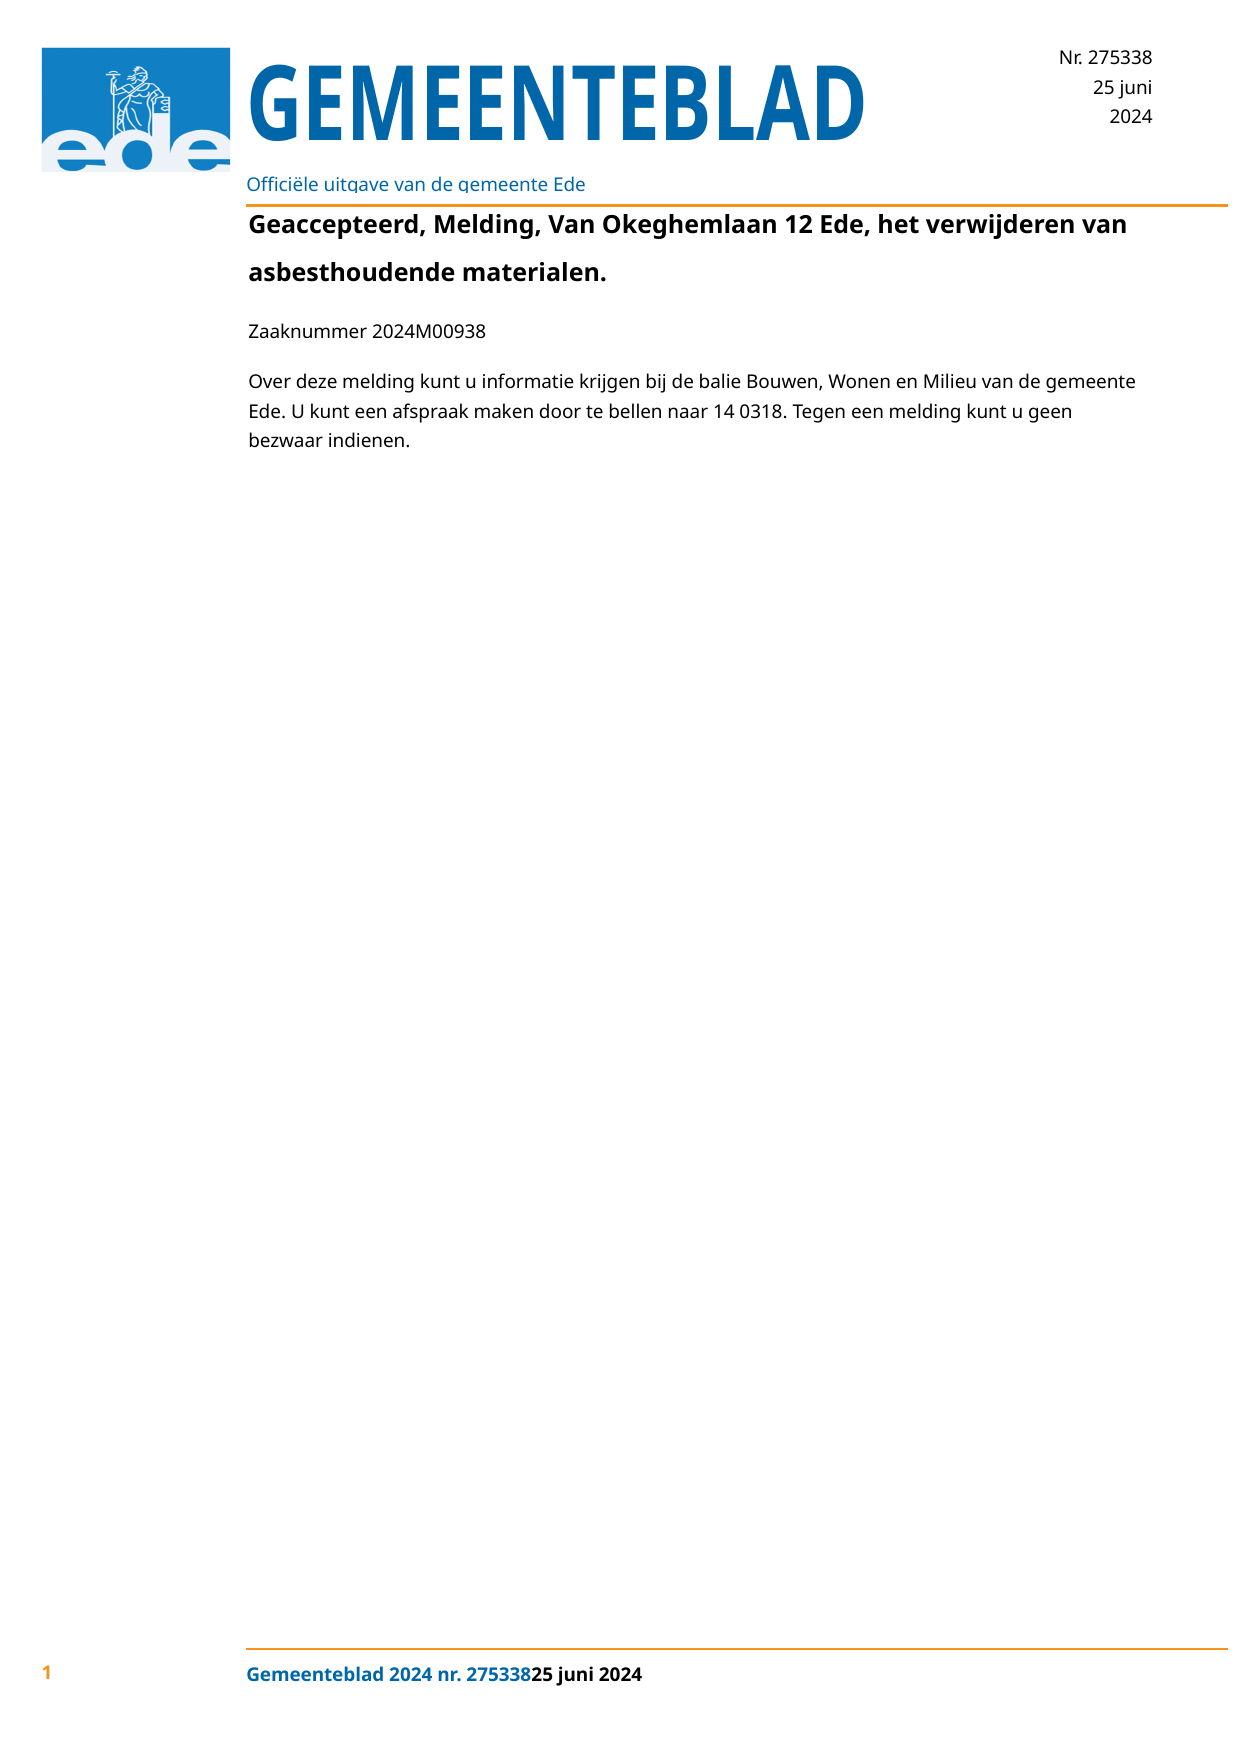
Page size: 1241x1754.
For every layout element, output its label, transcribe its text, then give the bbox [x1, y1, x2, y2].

text Over deze melding kunt u informatie krijgen bij de balie Bouwen, Wonen en Milieu van de gemeente Ede. U kunt een afspraak maken door te bellen naar 14 0318. Tegen een melding kunt u geen bezwaar indienen. [248, 368, 1152, 453]
text Zaaknummer 2024M00938 [248, 318, 1152, 344]
text Geaccepteerd, Melding, Van Okeghemlaan 12 Ede, het verwijderen van asbesthoudende materialen. [248, 207, 1152, 288]
picture [41, 47, 231, 172]
